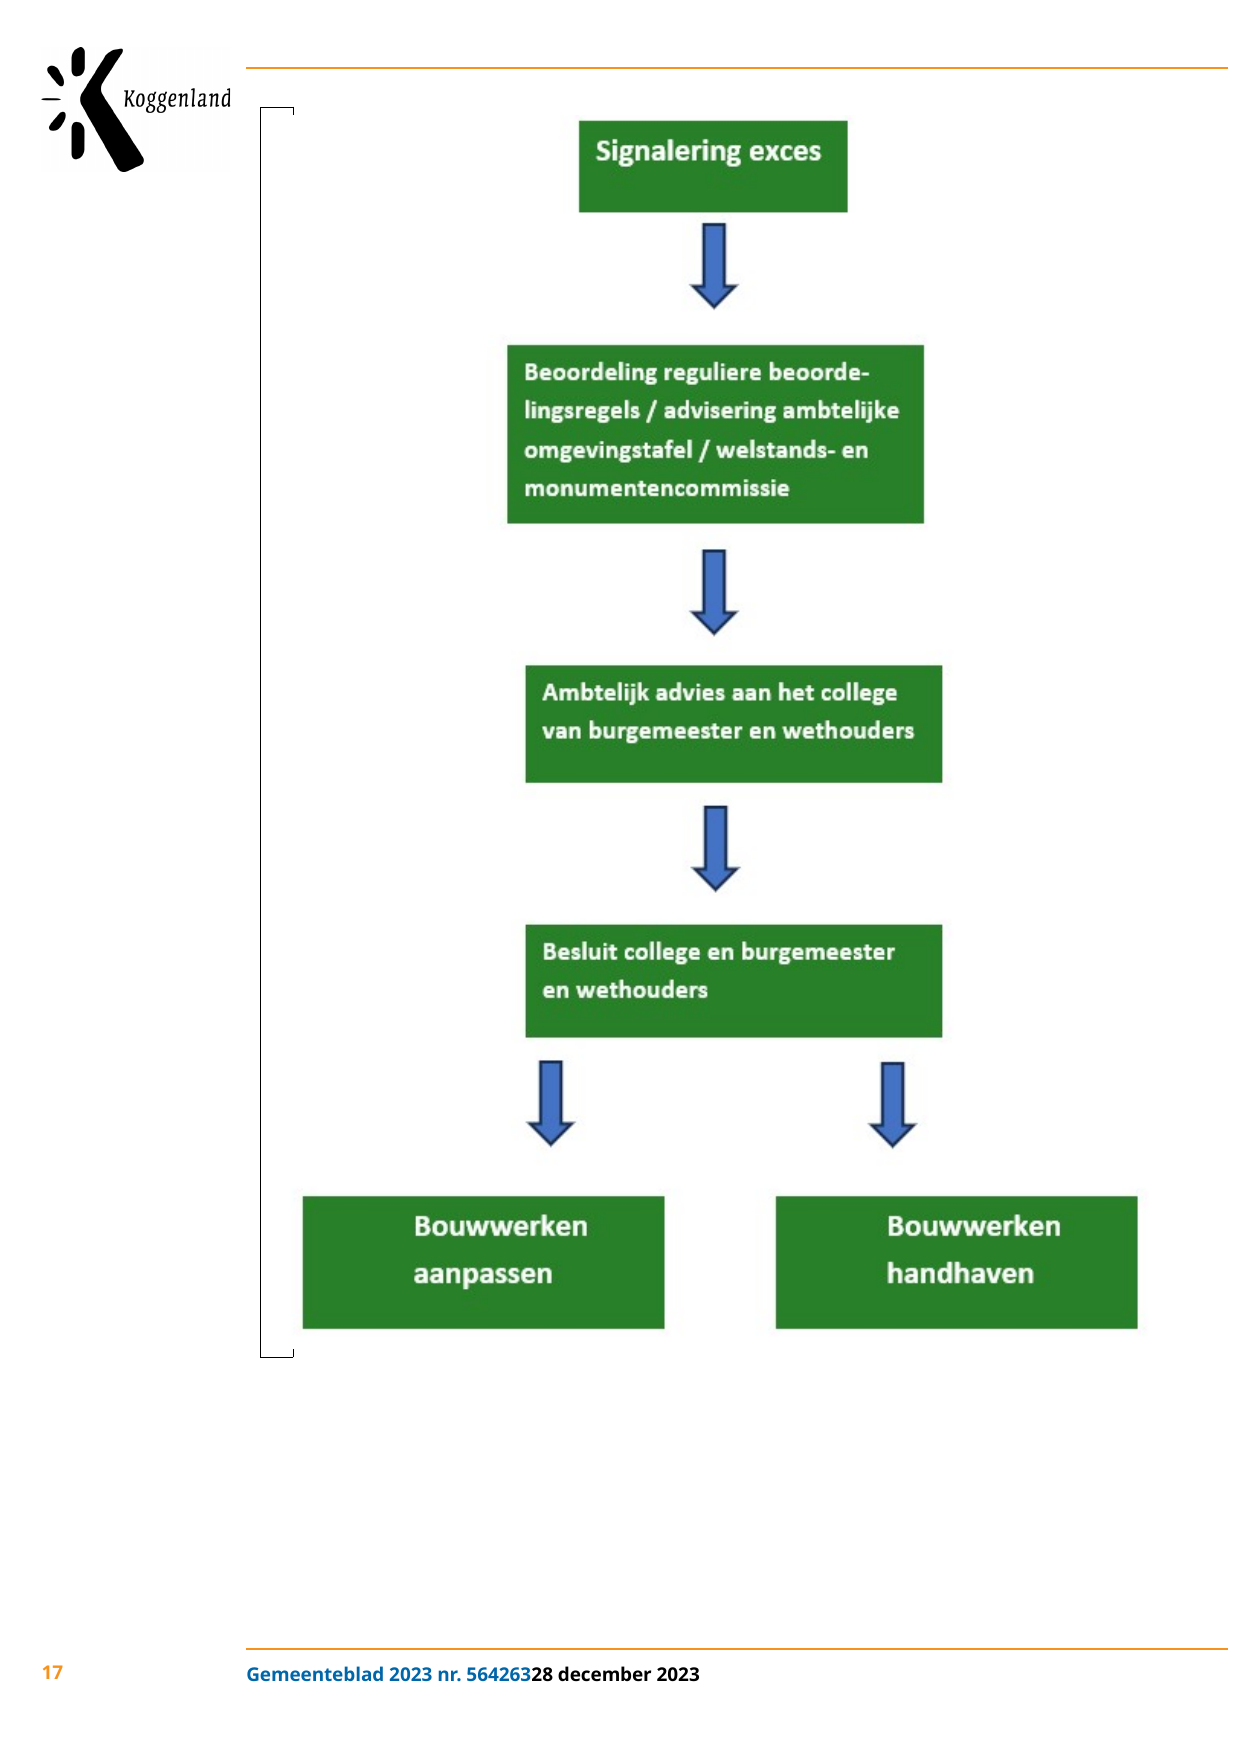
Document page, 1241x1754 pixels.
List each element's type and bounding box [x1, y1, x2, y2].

picture [41, 47, 231, 172]
picture [268, 115, 1173, 1349]
